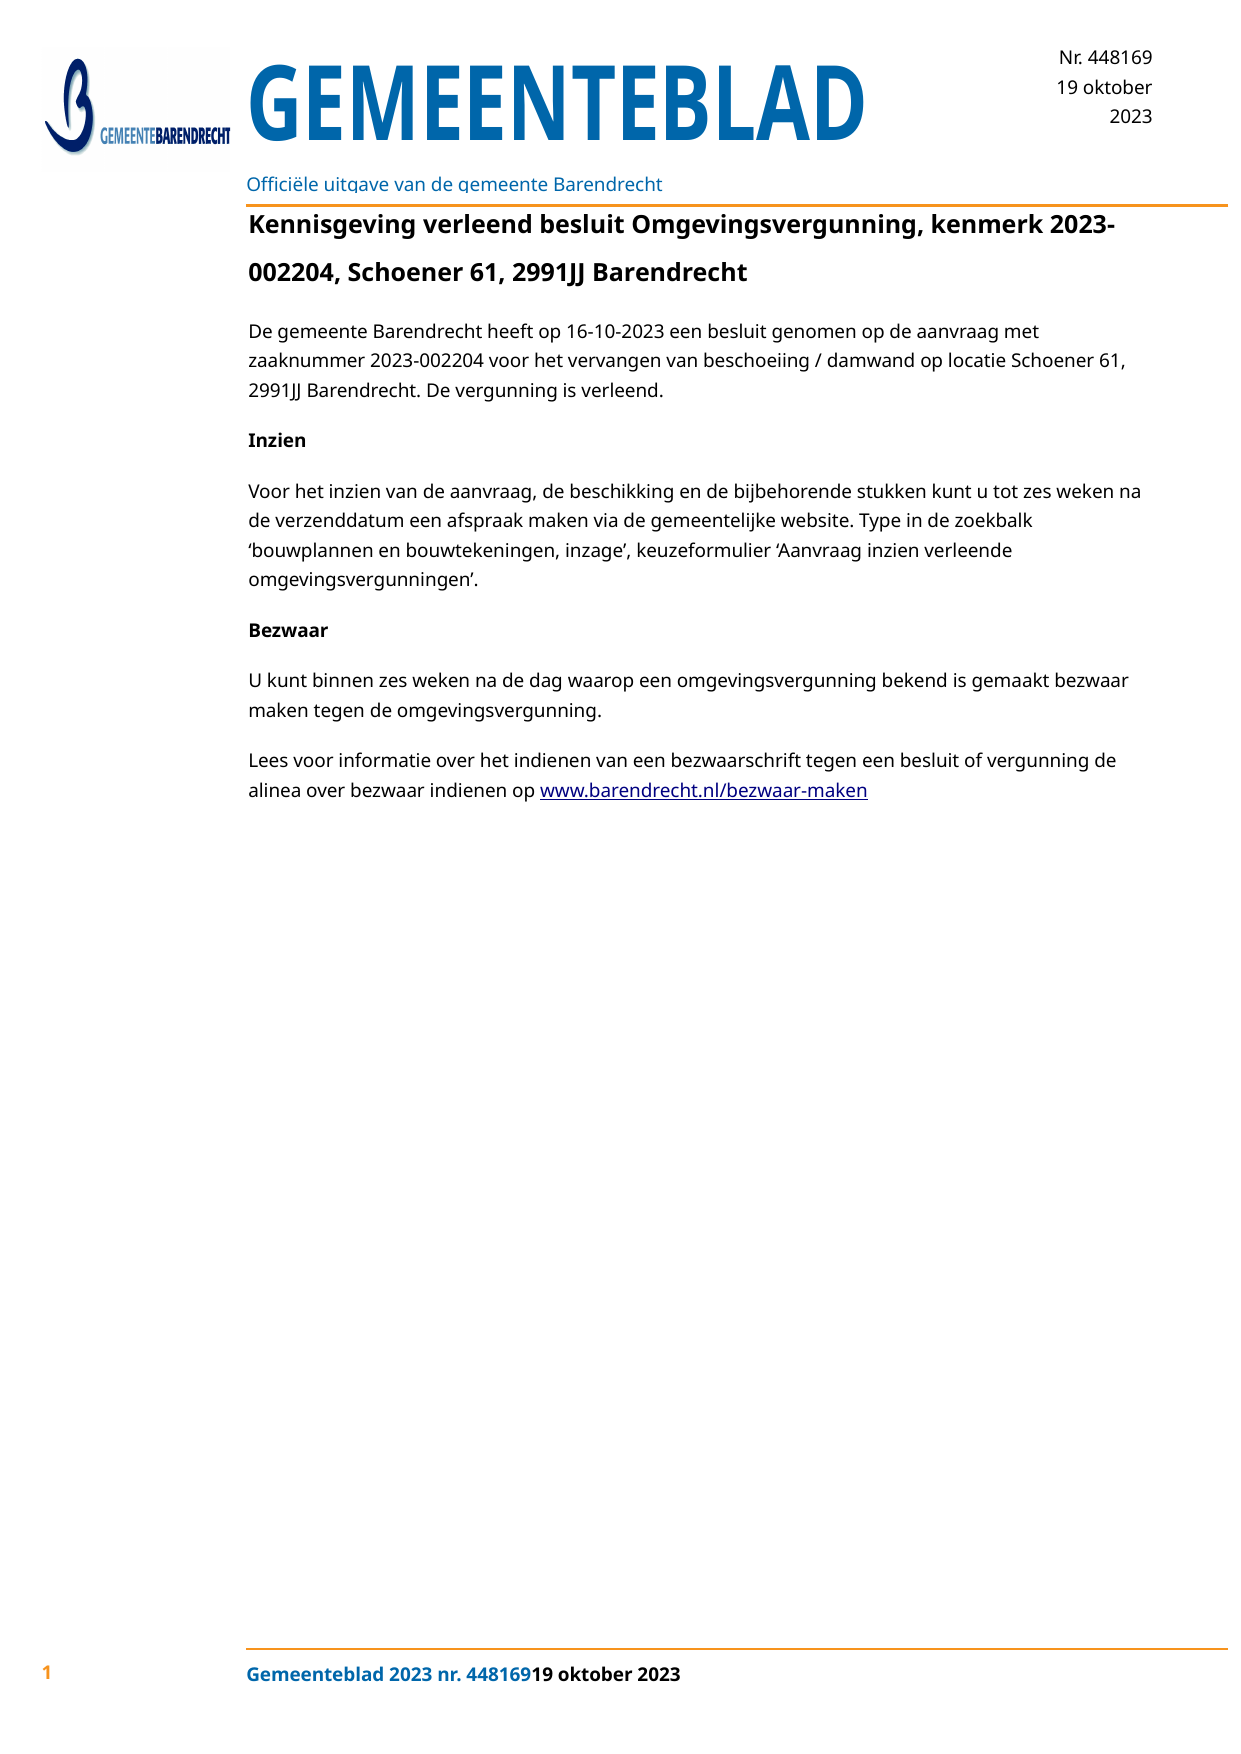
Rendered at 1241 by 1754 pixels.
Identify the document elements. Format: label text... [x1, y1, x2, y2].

text De gemeente Barendrecht heeft op 16-10-2023 een besluit genomen op de aanvraag met zaaknummer 2023-002204 voor het vervangen van beschoeiing / damwand op locatie Schoener 61, 2991JJ Barendrecht. De vergunning is verleend. [248, 318, 1152, 403]
text Inzien [248, 427, 1152, 453]
text Voor het inzien van de aanvraag, de beschikking en de bijbehorende stukken kunt u tot zes weken na de verzenddatum een afspraak maken via de gemeentelijke website. Type in de zoekbalk ‘bouwplannen en bouwtekeningen, inzage’, keuzeformulier ‘Aanvraag inzien verleende omgevingsvergunningen’. [248, 478, 1152, 592]
text Lees voor informatie over het indienen van een bezwaarschrift tegen een besluit of vergunning de alinea over bezwaar indienen op www.barendrecht.nl/bezwaar-maken [248, 747, 1152, 803]
text Kennisgeving verleend besluit Omgevingsvergunning, kenmerk 2023-002204, Schoener 61, 2991JJ Barendrecht [248, 207, 1152, 288]
picture [41, 47, 231, 172]
text U kunt binnen zes weken na de dag waarop een omgevingsvergunning bekend is gemaakt bezwaar maken tegen de omgevingsvergunning. [248, 667, 1152, 723]
text Bezwaar [248, 617, 1152, 643]
